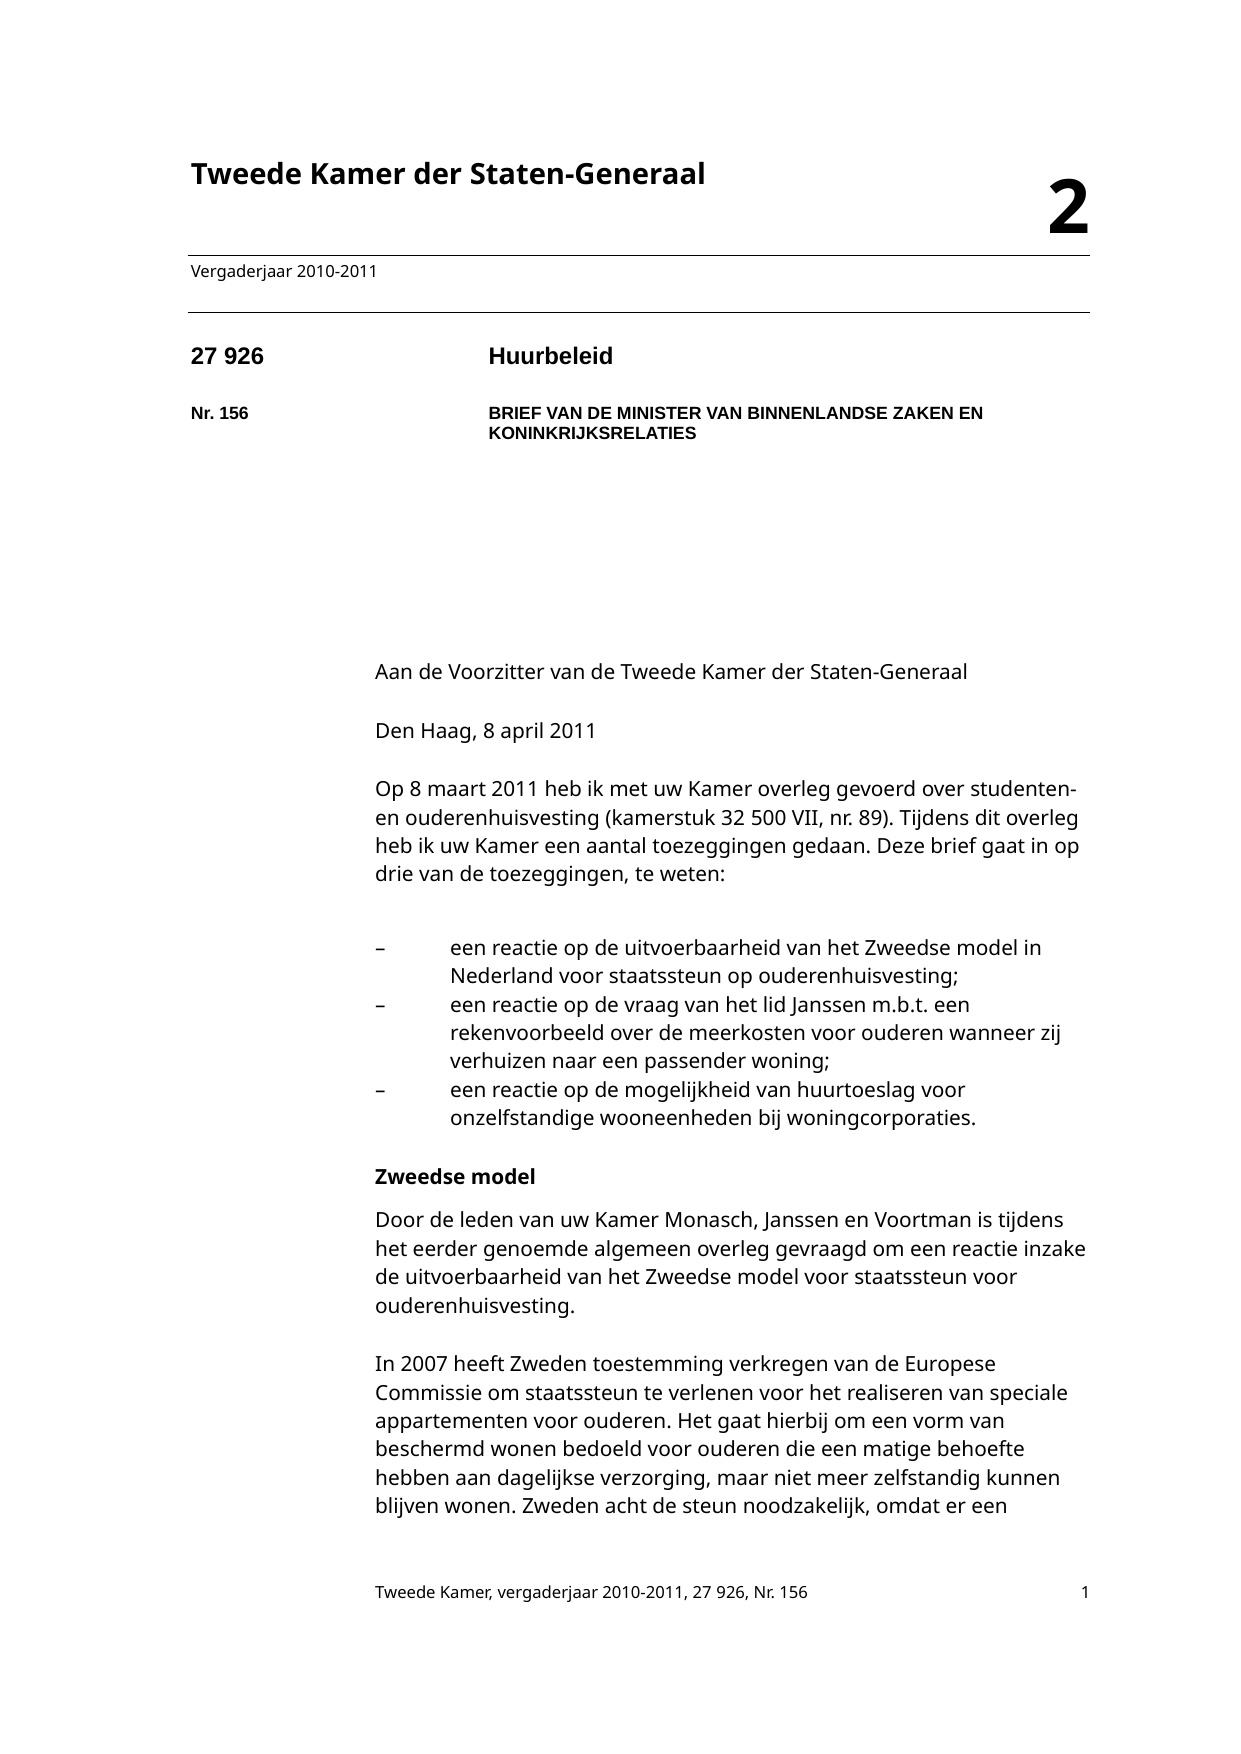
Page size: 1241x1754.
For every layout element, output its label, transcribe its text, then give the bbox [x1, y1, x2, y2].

text Op 8 maart 2011 heb ik met uw Kamer overleg gevoerd over studenten- en ouderenhuisvesting (kamerstuk 32 500 VII, nr. 89). Tijdens dit overleg heb ik uw Kamer een aantal toezeggingen gedaan. Deze brief gaat in op drie van de toezeggingen, te weten: [375, 774, 1090, 888]
text Door de leden van uw Kamer Monasch, Janssen en Voortman is tijdens het eerder genoemde algemeen overleg gevraagd om een reactie inzake de uitvoerbaarheid van het Zweedse model voor staatssteun voor ouderenhuisvesting. [375, 1205, 1090, 1319]
list een reactie op de vraag van het lid Janssen m.b.t. een rekenvoorbeeld over de meerkosten voor ouderen wanneer zij verhuizen naar een passender woning; [375, 990, 1090, 1075]
text Zweedse model [375, 1162, 1090, 1190]
text Den Haag, 8 april 2011 [375, 716, 1090, 744]
table_cell 27 926 [188, 339, 485, 399]
table_cell Nr. 156 [188, 399, 485, 539]
table_header Tweede Kamer der Staten-Generaal [188, 150, 909, 255]
table_cell Huurbeleid [485, 339, 1090, 399]
table_cell BRIEF VAN DE MINISTER VAN BINNENLANDSE ZAKEN EN KONINKRIJKSRELATIES [485, 399, 1090, 539]
table_cell [485, 313, 1090, 339]
text Aan de Voorzitter van de Tweede Kamer der Staten-Generaal [375, 657, 1090, 686]
table_header 2 [910, 150, 1090, 255]
list een reactie op de uitvoerbaarheid van het Zweedse model in Nederland voor staatssteun op ouderenhuisvesting; [375, 933, 1090, 990]
table_cell Vergaderjaar 2010-2011 [188, 256, 485, 312]
list een reactie op de mogelijkheid van huurtoeslag voor onzelfstandige wooneenheden bij woningcorporaties. [375, 1075, 1090, 1132]
text In 2007 heeft Zweden toestemming verkregen van de Europese Commissie om staatssteun te verlenen voor het realiseren van speciale appartementen voor ouderen. Het gaat hierbij om een vorm van beschermd wonen bedoeld voor ouderen die een matige behoefte hebben aan dagelijkse verzorging, maar niet meer zelfstandig kunnen blijven wonen. Zweden acht de steun noodzakelijk, omdat er een [375, 1349, 1090, 1520]
table_cell [485, 256, 1090, 312]
table_cell [188, 313, 485, 339]
